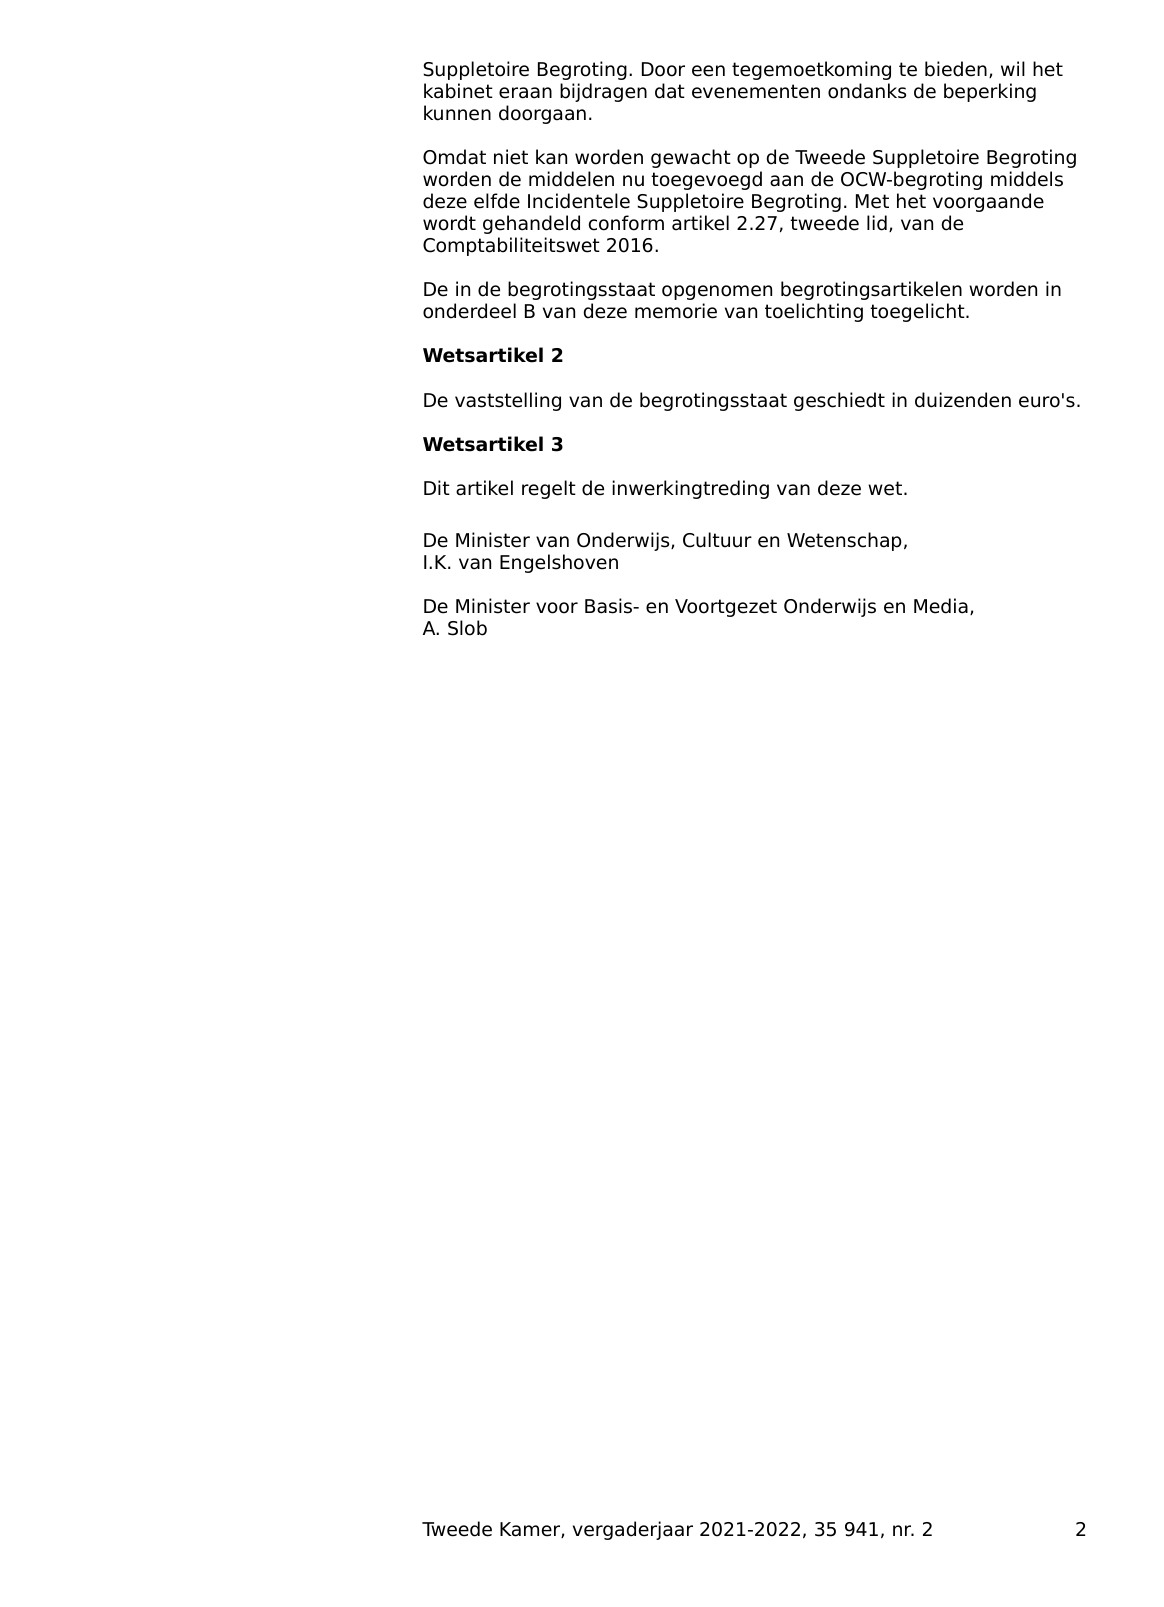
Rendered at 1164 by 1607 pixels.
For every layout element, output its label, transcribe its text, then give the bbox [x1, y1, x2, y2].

text De in de begrotingsstaat opgenomen begrotingsartikelen worden in onderdeel B van deze memorie van toelichting toegelicht. [422, 279, 1087, 323]
text De vaststelling van de begrotingsstaat geschiedt in duizenden euro's. [422, 389, 1087, 412]
text Omdat niet kan worden gewacht op de Tweede Suppletoire Begroting worden de middelen nu toegevoegd aan de OCW-begroting middels deze elfde Incidentele Suppletoire Begroting. Met het voorgaande wordt gehandeld conform artikel 2.27, tweede lid, van de Comptabiliteitswet 2016. [422, 147, 1087, 257]
subtitle Wetsartikel 2 [422, 345, 1087, 367]
text De Minister van Onderwijs, Cultuur en Wetenschap, I.K. van Engelshoven [422, 530, 1087, 574]
text Suppletoire Begroting. Door een tegemoetkoming te bieden, wil het kabinet eraan bijdragen dat evenementen ondanks de beperking kunnen doorgaan. [422, 59, 1087, 125]
text Dit artikel regelt de inwerkingtreding van deze wet. [422, 478, 1087, 500]
text De Minister voor Basis- en Voortgezet Onderwijs en Media, A. Slob [422, 596, 1087, 640]
subtitle Wetsartikel 3 [422, 434, 1087, 456]
